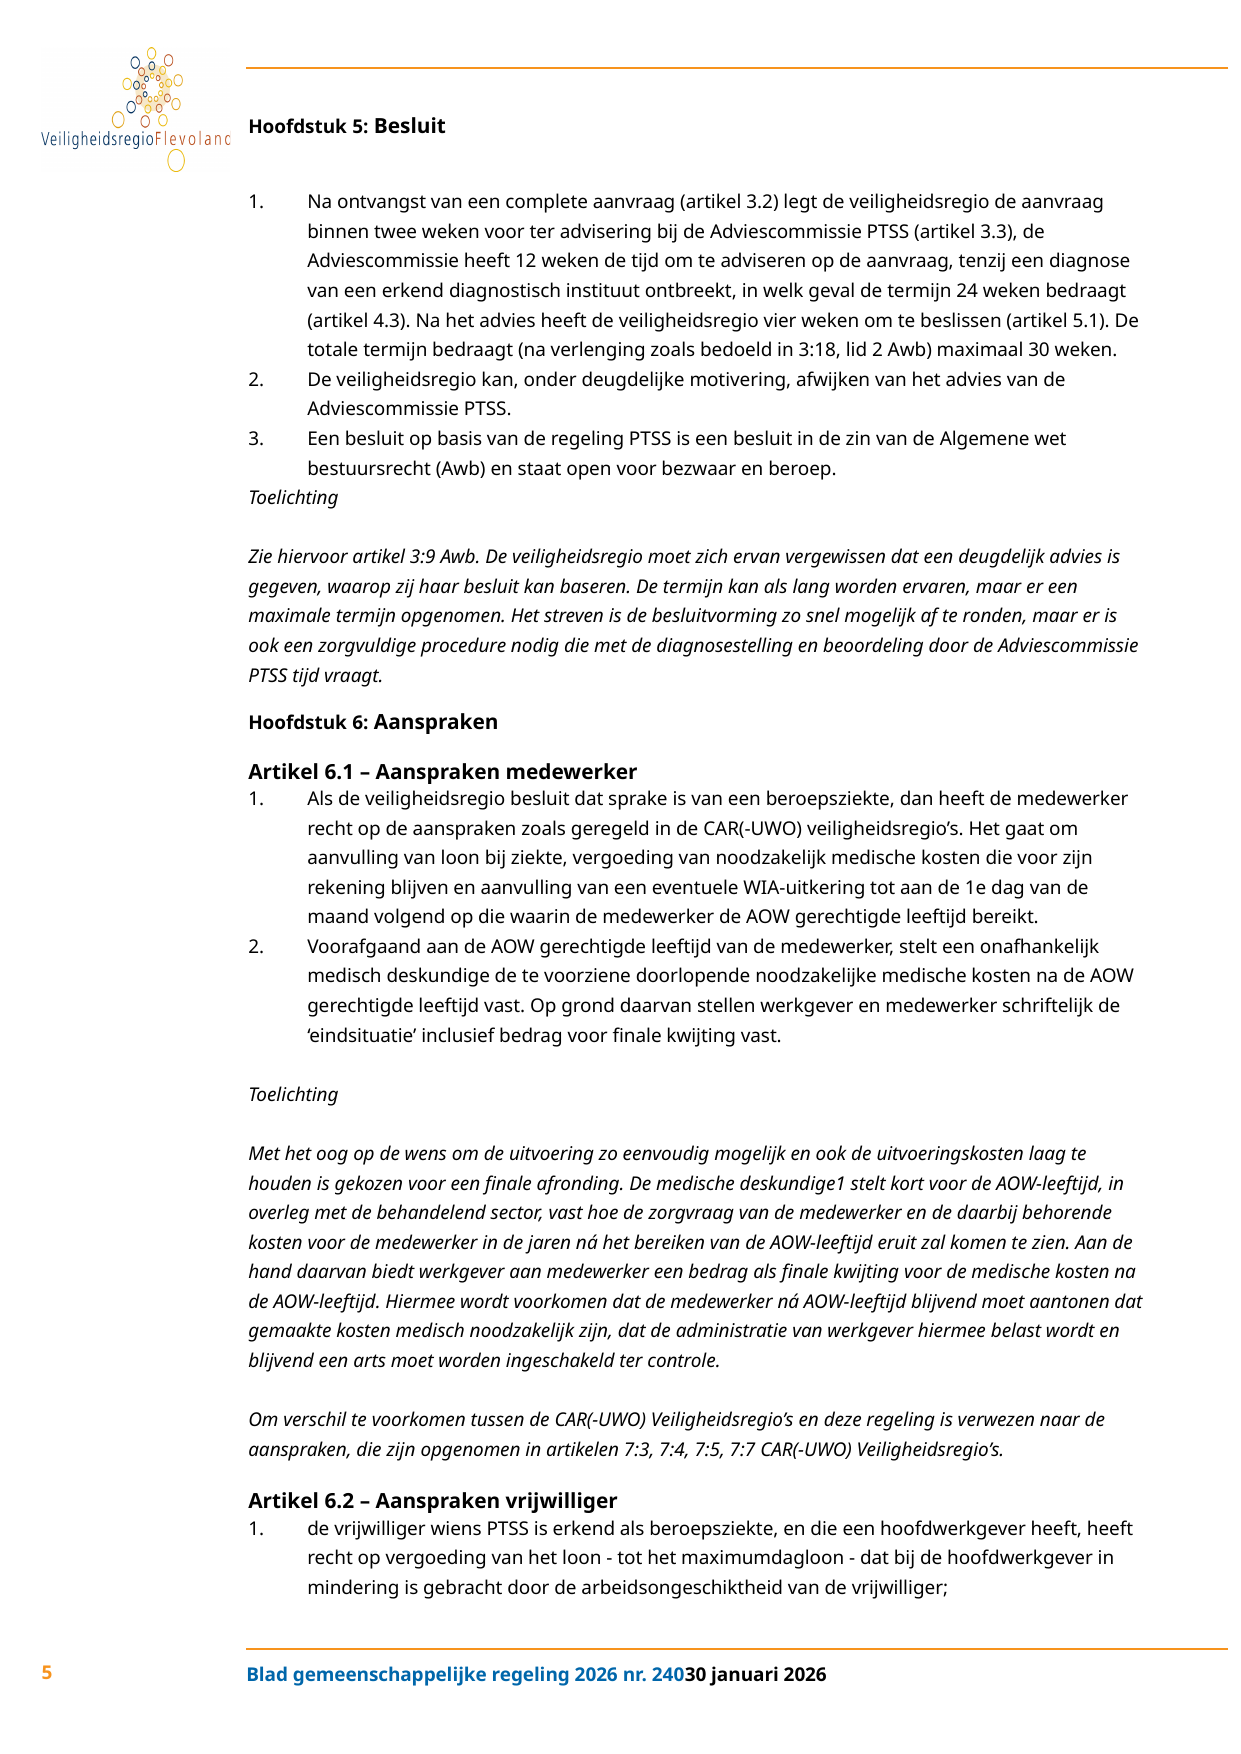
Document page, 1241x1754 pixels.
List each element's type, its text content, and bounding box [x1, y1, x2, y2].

list De veiligheidsregio kan, onder deugdelijke motivering, afwijken van het advies van de Adviescommissie PTSS. [248, 366, 1152, 421]
text Om verschil te voorkomen tussen de CAR(-UWO) Veiligheidsregio’s en deze regeling is verwezen naar de aanspraken, die zijn opgenomen in artikelen 7:3, 7:4, 7:5, 7:7 CAR(-UWO) Veiligheidsregio’s. [248, 1406, 1152, 1462]
text Zie hiervoor artikel 3:9 Awb. De veiligheidsregio moet zich ervan vergewissen dat een deugdelijk advies is gegeven, waarop zij haar besluit kan baseren. De termijn kan als lang worden ervaren, maar er een maximale termijn opgenomen. Het streven is de besluitvorming zo snel mogelijk af te ronden, maar er is ook een zorgvuldige procedure nodig die met de diagnosestelling en beoordeling door de Adviescommissie PTSS tijd vraagt. [248, 543, 1152, 688]
text Toelichting [248, 484, 1152, 510]
list Na ontvangst van een complete aanvraag (artikel 3.2) legt de veiligheidsregio de aanvraag binnen twee weken voor ter advisering bij de Adviescommissie PTSS (artikel 3.3), de Adviescommissie heeft 12 weken de tijd om te adviseren op de aanvraag, tenzij een diagnose van een erkend diagnostisch instituut ontbreekt, in welk geval de termijn 24 weken bedraagt (artikel 4.3). Na het advies heeft de veiligheidsregio vier weken om te beslissen (artikel 5.1). De totale termijn bedraagt (na verlenging zoals bedoeld in 3:18, lid 2 Awb) maximaal 30 weken. [248, 188, 1152, 362]
text Artikel 6.1 – Aanspraken medewerker [248, 757, 1152, 785]
list Een besluit op basis van de regeling PTSS is een besluit in de zin van de Algemene wet bestuursrecht (Awb) en staat open voor bezwaar en beroep. [248, 425, 1152, 481]
list Voorafgaand aan de AOW gerechtigde leeftijd van de medewerker, stelt een onafhankelijk medisch deskundige de te voorziene doorlopende noodzakelijke medische kosten na de AOW gerechtigde leeftijd vast. Op grond daarvan stellen werkgever en medewerker schriftelijk de ‘eindsituatie’ inclusief bedrag voor finale kwijting vast. [248, 933, 1152, 1048]
list Als de veiligheidsregio besluit dat sprake is van een beroepsziekte, dan heeft de medewerker recht op de aanspraken zoals geregeld in de CAR(-UWO) veiligheidsregio’s. Het gaat om aanvulling van loon bij ziekte, vergoeding van noodzakelijk medische kosten die voor zijn rekening blijven en aanvulling van een eventuele WIA-uitkering tot aan de 1e dag van de maand volgend op die waarin de medewerker de AOW gerechtigde leeftijd bereikt. [248, 785, 1152, 929]
text Toelichting [248, 1081, 1152, 1107]
text Hoofdstuk 6: Aanspraken [248, 707, 1152, 736]
text Hoofdstuk 5: Besluit [248, 111, 1152, 139]
text Artikel 6.2 – Aanspraken vrijwilliger [248, 1486, 1152, 1515]
picture [41, 47, 231, 172]
text Met het oog op de wens om de uitvoering zo eenvoudig mogelijk en ook de uitvoeringskosten laag te houden is gekozen voor een finale afronding. De medische deskundige1 stelt kort voor de AOW-leeftijd, in overleg met de behandelend sector, vast hoe de zorgvraag van de medewerker en de daarbij behorende kosten voor de medewerker in de jaren ná het bereiken van de AOW-leeftijd eruit zal komen te zien. Aan de hand daarvan biedt werkgever aan medewerker een bedrag als finale kwijting voor de medische kosten na de AOW-leeftijd. Hiermee wordt voorkomen dat de medewerker ná AOW-leeftijd blijvend moet aantonen dat gemaakte kosten medisch noodzakelijk zijn, dat de administratie van werkgever hiermee belast wordt en blijvend een arts moet worden ingeschakeld ter controle. [248, 1140, 1152, 1373]
list de vrijwilliger wiens PTSS is erkend als beroepsziekte, en die een hoofdwerkgever heeft, heeft recht op vergoeding van het loon - tot het maximumdagloon - dat bij de hoofdwerkgever in mindering is gebracht door de arbeidsongeschiktheid van de vrijwilliger; [248, 1515, 1152, 1600]
